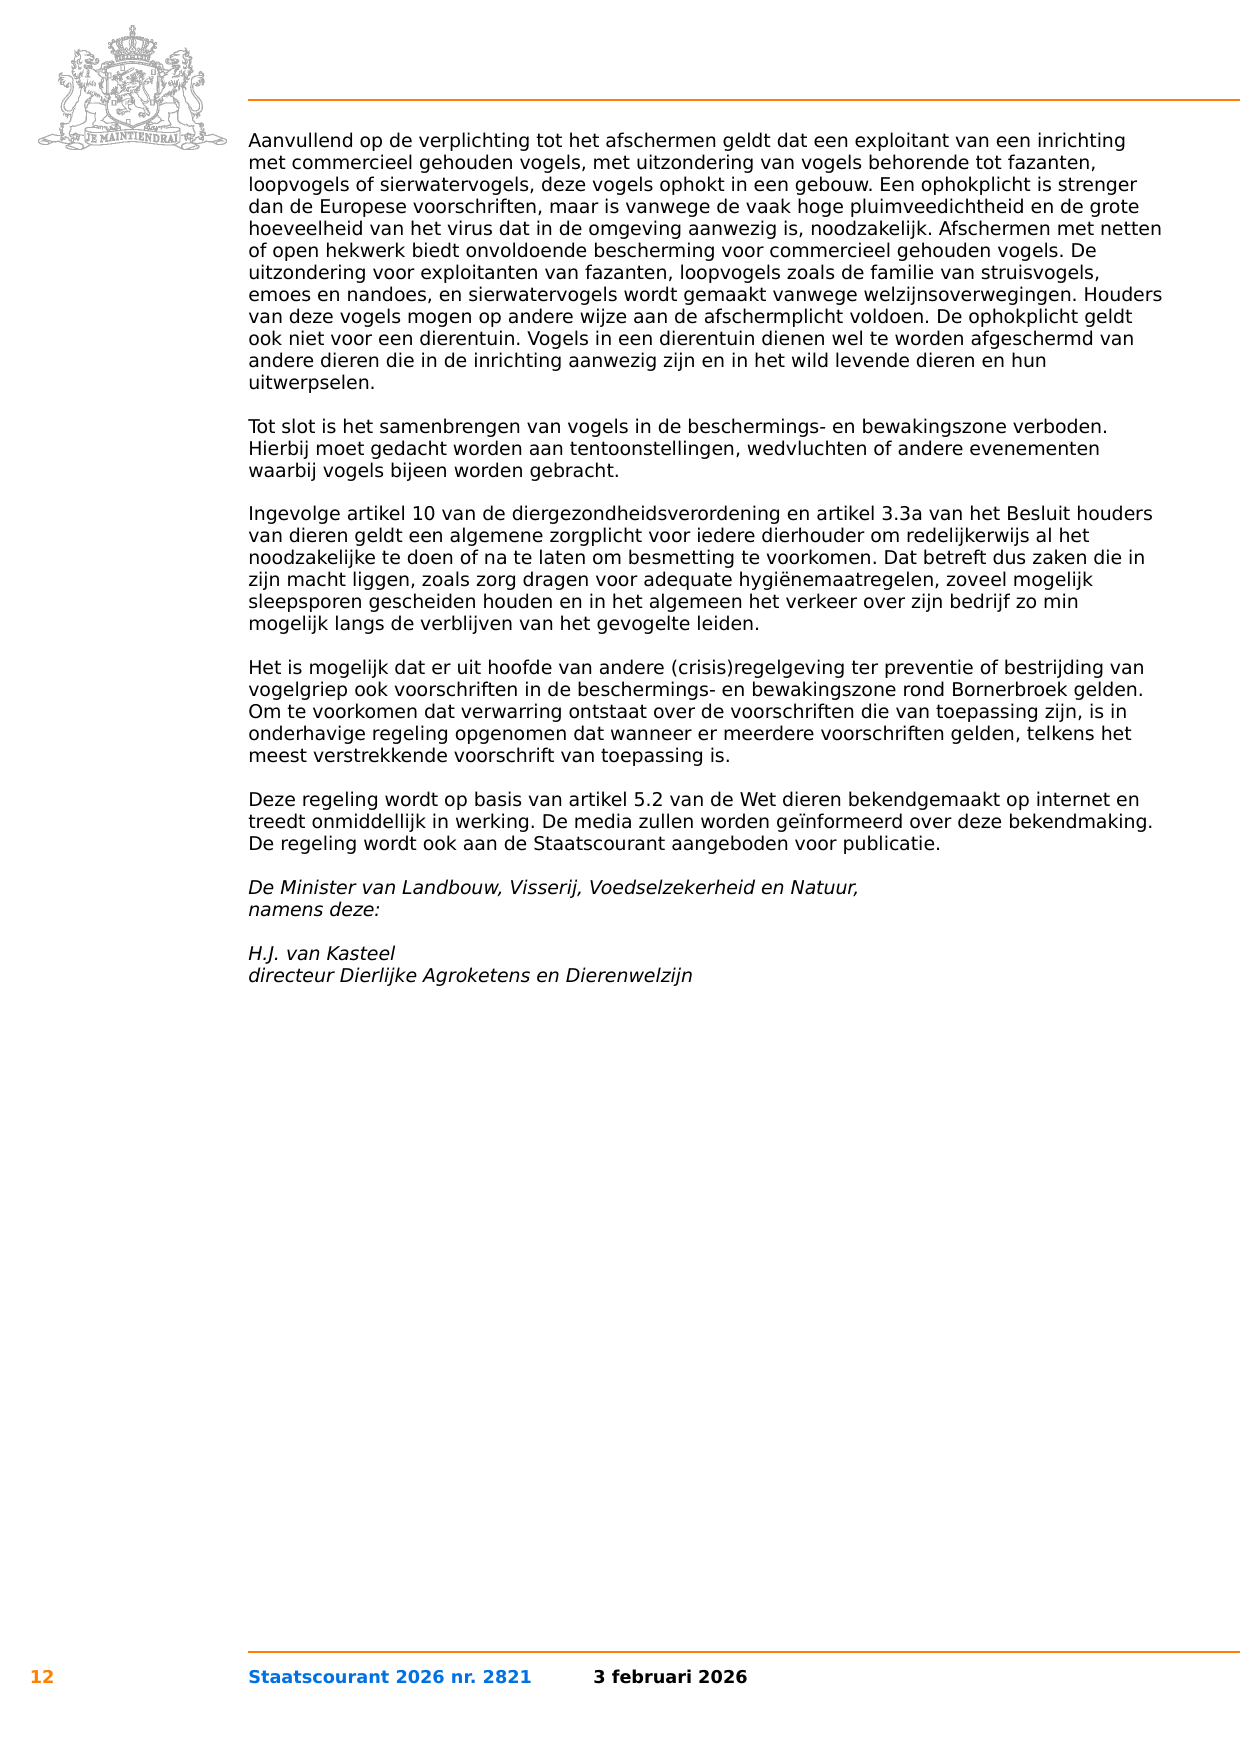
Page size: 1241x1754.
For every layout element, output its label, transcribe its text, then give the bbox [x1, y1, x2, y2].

text Ingevolge artikel 10 van de diergezondheidsverordening en artikel 3.3a van het Besluit houders van dieren geldt een algemene zorgplicht voor iedere dierhouder om redelijkerwijs al het noodzakelijke te doen of na te laten om besmetting te voorkomen. Dat betreft dus zaken die in zijn macht liggen, zoals zorg dragen voor adequate hygiënemaatregelen, zoveel mogelijk sleepsporen gescheiden houden en in het algemeen het verkeer over zijn bedrijf zo min mogelijk langs de verblijven van het gevogelte leiden. [248, 503, 1163, 635]
text Het is mogelijk dat er uit hoofde van andere (crisis)regelgeving ter preventie of bestrijding van vogelgriep ook voorschriften in de beschermings- en bewakingszone rond Bornerbroek gelden. Om te voorkomen dat verwarring ontstaat over de voorschriften die van toepassing zijn, is in onderhavige regeling opgenomen dat wanneer er meerdere voorschriften gelden, telkens het meest verstrekkende voorschrift van toepassing is. [248, 657, 1163, 767]
text Deze regeling wordt op basis van artikel 5.2 van de Wet dieren bekendgemaakt op internet en treedt onmiddellijk in werking. De media zullen worden geïnformeerd over deze bekendmaking. De regeling wordt ook aan de Staatscourant aangeboden voor publicatie. [248, 789, 1163, 855]
text Tot slot is het samenbrengen van vogels in de beschermings- en bewakingszone verboden. Hierbij moet gedacht worden aan tentoonstellingen, wedvluchten of andere evenementen waarbij vogels bijeen worden gebracht. [248, 416, 1163, 481]
text Aanvullend op de verplichting tot het afschermen geldt dat een exploitant van een inrichting met commercieel gehouden vogels, met uitzondering van vogels behorende tot fazanten, loopvogels of sierwatervogels, deze vogels ophokt in een gebouw. Een ophokplicht is strenger dan de Europese voorschriften, maar is vanwege de vaak hoge pluimveedichtheid en de grote hoeveelheid van het virus dat in de omgeving aanwezig is, noodzakelijk. Afschermen met netten of open hekwerk biedt onvoldoende bescherming voor commercieel gehouden vogels. De uitzondering voor exploitanten van fazanten, loopvogels zoals de familie van struisvogels, emoes en nandoes, en sierwatervogels wordt gemaakt vanwege welzijnsoverwegingen. Houders van deze vogels mogen op andere wijze aan de afschermplicht voldoen. De ophokplicht geldt ook niet voor een dierentuin. Vogels in een dierentuin dienen wel te worden afgeschermd van andere dieren die in de inrichting aanwezig zijn en in het wild levende dieren en hun uitwerpselen. [248, 130, 1163, 394]
picture [38, 25, 227, 150]
text De Minister van Landbouw, Visserij, Voedselzekerheid en Natuur, namens deze: H.J. van Kasteel directeur Dierlijke Agroketens en Dierenwelzijn [248, 877, 1163, 987]
